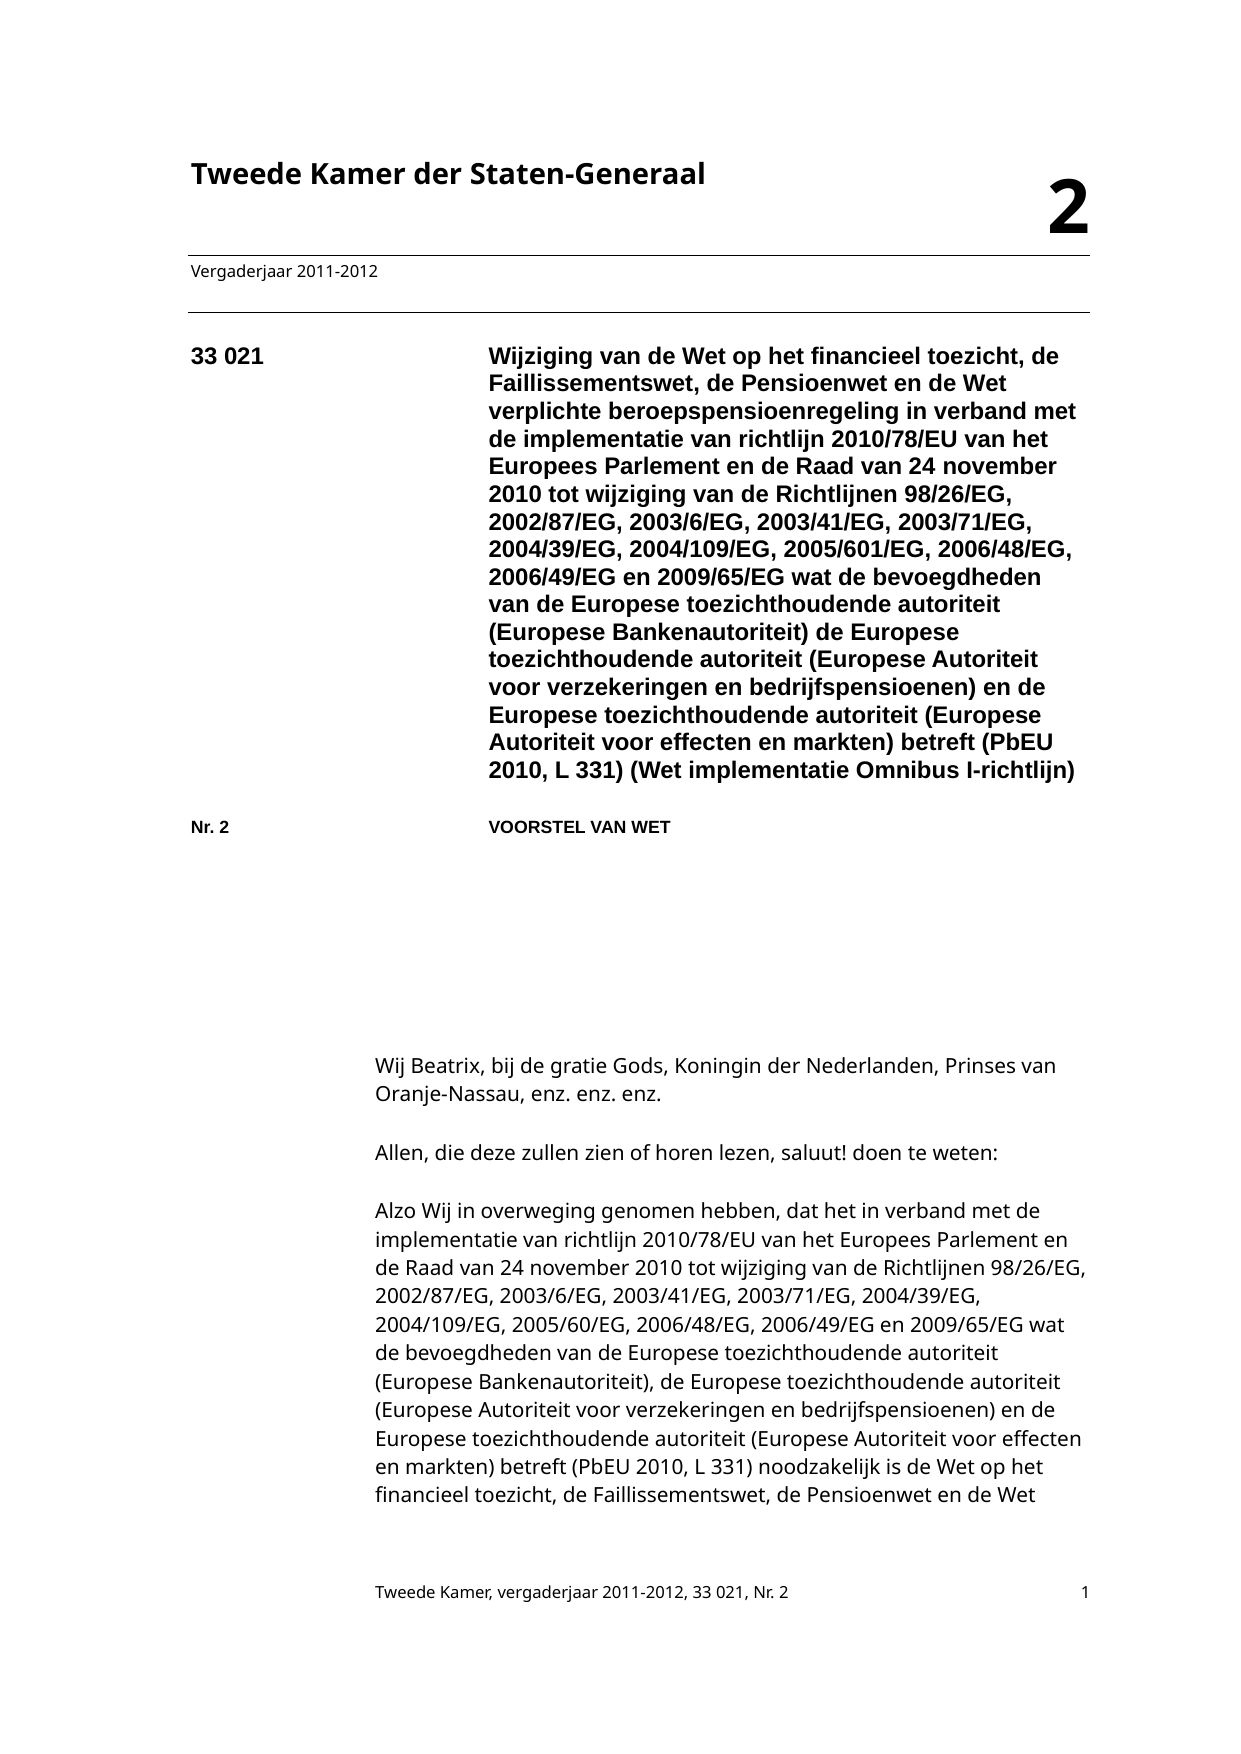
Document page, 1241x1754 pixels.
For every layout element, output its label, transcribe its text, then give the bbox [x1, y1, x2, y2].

table_cell Wijziging van de Wet op het financieel toezicht, de Faillissementswet, de Pensioenwet en de Wet verplichte beroepspensioenregeling in verband met de implementatie van richtlijn 2010/78/EU van het Europees Parlement en de Raad van 24 november 2010 tot wijziging van de Richtlijnen 98/26/EG, 2002/87/EG, 2003/6/EG, 2003/41/EG, 2003/71/EG, 2004/39/EG, 2004/109/EG, 2005/601/EG, 2006/48/EG, 2006/49/EG en 2009/65/EG wat de bevoegdheden van de Europese toezichthoudende autoriteit (Europese Bankenautoriteit) de Europese toezichthoudende autoriteit (Europese Autoriteit voor verzekeringen en bedrijfspensioenen) en de Europese toezichthoudende autoriteit (Europese Autoriteit voor effecten en markten) betreft (PbEU 2010, L 331) (Wet implementatie Omnibus I-richtlijn) [485, 339, 1090, 813]
text Allen, die deze zullen zien of horen lezen, saluut! doen te weten: [375, 1138, 1090, 1166]
table_cell VOORSTEL VAN WET [485, 814, 1090, 932]
table_header Tweede Kamer der Staten-Generaal [188, 150, 909, 255]
table_header 2 [910, 150, 1090, 255]
text Wij Beatrix, bij de gratie Gods, Koningin der Nederlanden, Prinses van Oranje-Nassau, enz. enz. enz. [375, 1051, 1090, 1108]
table_cell Nr. 2 [188, 814, 485, 932]
table_cell 33 021 [188, 339, 485, 813]
table_cell [188, 313, 485, 339]
table_cell [485, 256, 1090, 312]
text Alzo Wij in overweging genomen hebben, dat het in verband met de implementatie van richtlijn 2010/78/EU van het Europees Parlement en de Raad van 24 november 2010 tot wijziging van de Richtlijnen 98/26/EG, 2002/87/EG, 2003/6/EG, 2003/41/EG, 2003/71/EG, 2004/39/EG, 2004/109/EG, 2005/60/EG, 2006/48/EG, 2006/49/EG en 2009/65/EG wat de bevoegdheden van de Europese toezichthoudende autoriteit (Europese Bankenautoriteit), de Europese toezichthoudende autoriteit (Europese Autoriteit voor verzekeringen en bedrijfspensioenen) en de Europese toezichthoudende autoriteit (Europese Autoriteit voor effecten en markten) betreft (PbEU 2010, L 331) noodzakelijk is de Wet op het financieel toezicht, de Faillissementswet, de Pensioenwet en de Wet [375, 1196, 1090, 1509]
table_cell Vergaderjaar 2011-2012 [188, 256, 485, 312]
table_cell [485, 313, 1090, 339]
